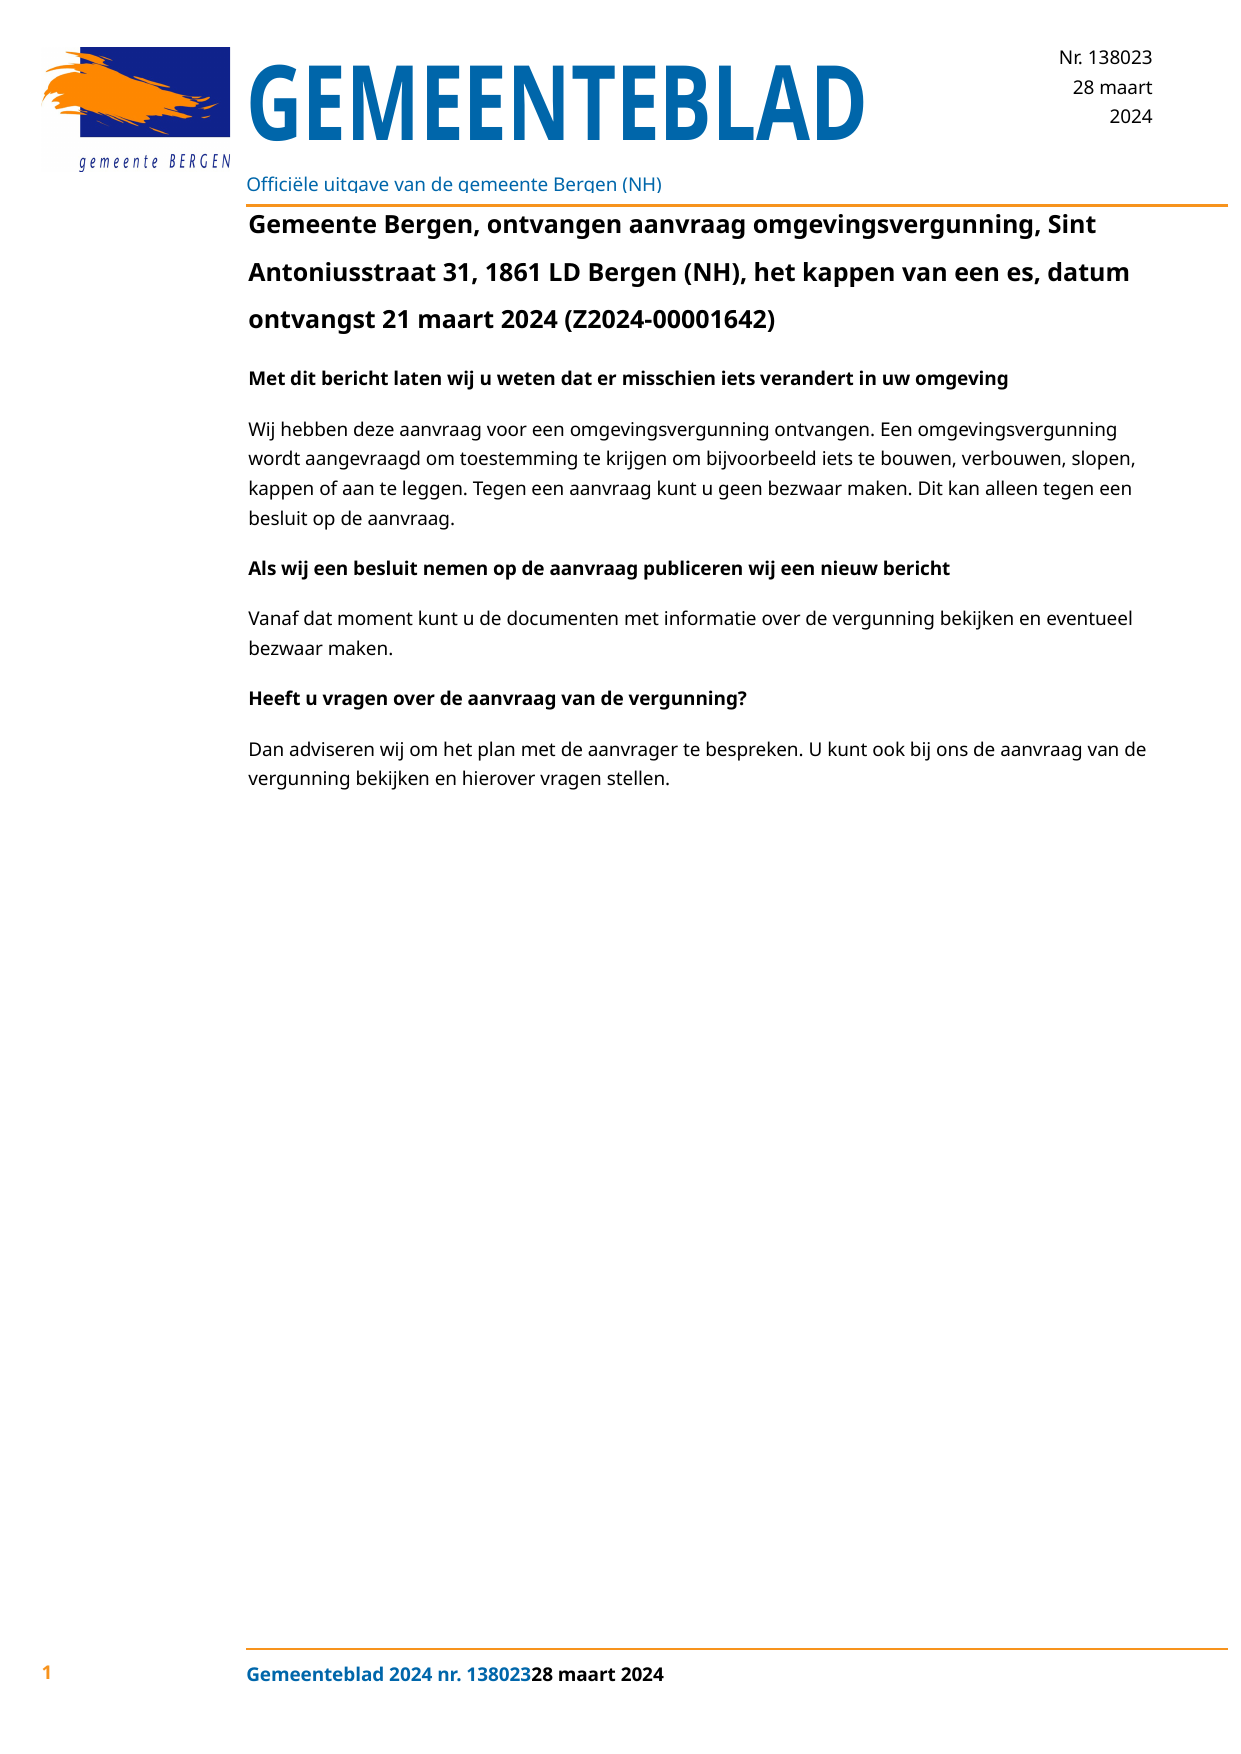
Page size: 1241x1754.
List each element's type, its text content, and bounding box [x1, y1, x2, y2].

text Met dit bericht laten wij u weten dat er misschien iets verandert in uw omgeving [248, 366, 1152, 391]
picture [41, 47, 231, 172]
text Dan adviseren wij om het plan met de aanvrager te bespreken. U kunt ook bij ons de aanvraag van de vergunning bekijken en hierover vragen stellen. [248, 736, 1152, 791]
text Heeft u vragen over de aanvraag van de vergunning? [248, 686, 1152, 711]
text Gemeente Bergen, ontvangen aanvraag omgevingsvergunning, Sint Antoniusstraat 31, 1861 LD Bergen (NH), het kappen van een es, datum ontvangst 21 maart 2024 (Z2024-00001642) [248, 207, 1152, 336]
text Als wij een besluit nemen op de aanvraag publiceren wij een nieuw bericht [248, 555, 1152, 581]
text Wij hebben deze aanvraag voor een omgevingsvergunning ontvangen. Een omgevingsvergunning wordt aangevraagd om toestemming te krijgen om bijvoorbeeld iets te bouwen, verbouwen, slopen, kappen of aan te leggen. Tegen een aanvraag kunt u geen bezwaar maken. Dit kan alleen tegen een besluit op de aanvraag. [248, 416, 1152, 530]
text Vanaf dat moment kunt u de documenten met informatie over de vergunning bekijken en eventueel bezwaar maken. [248, 606, 1152, 661]
